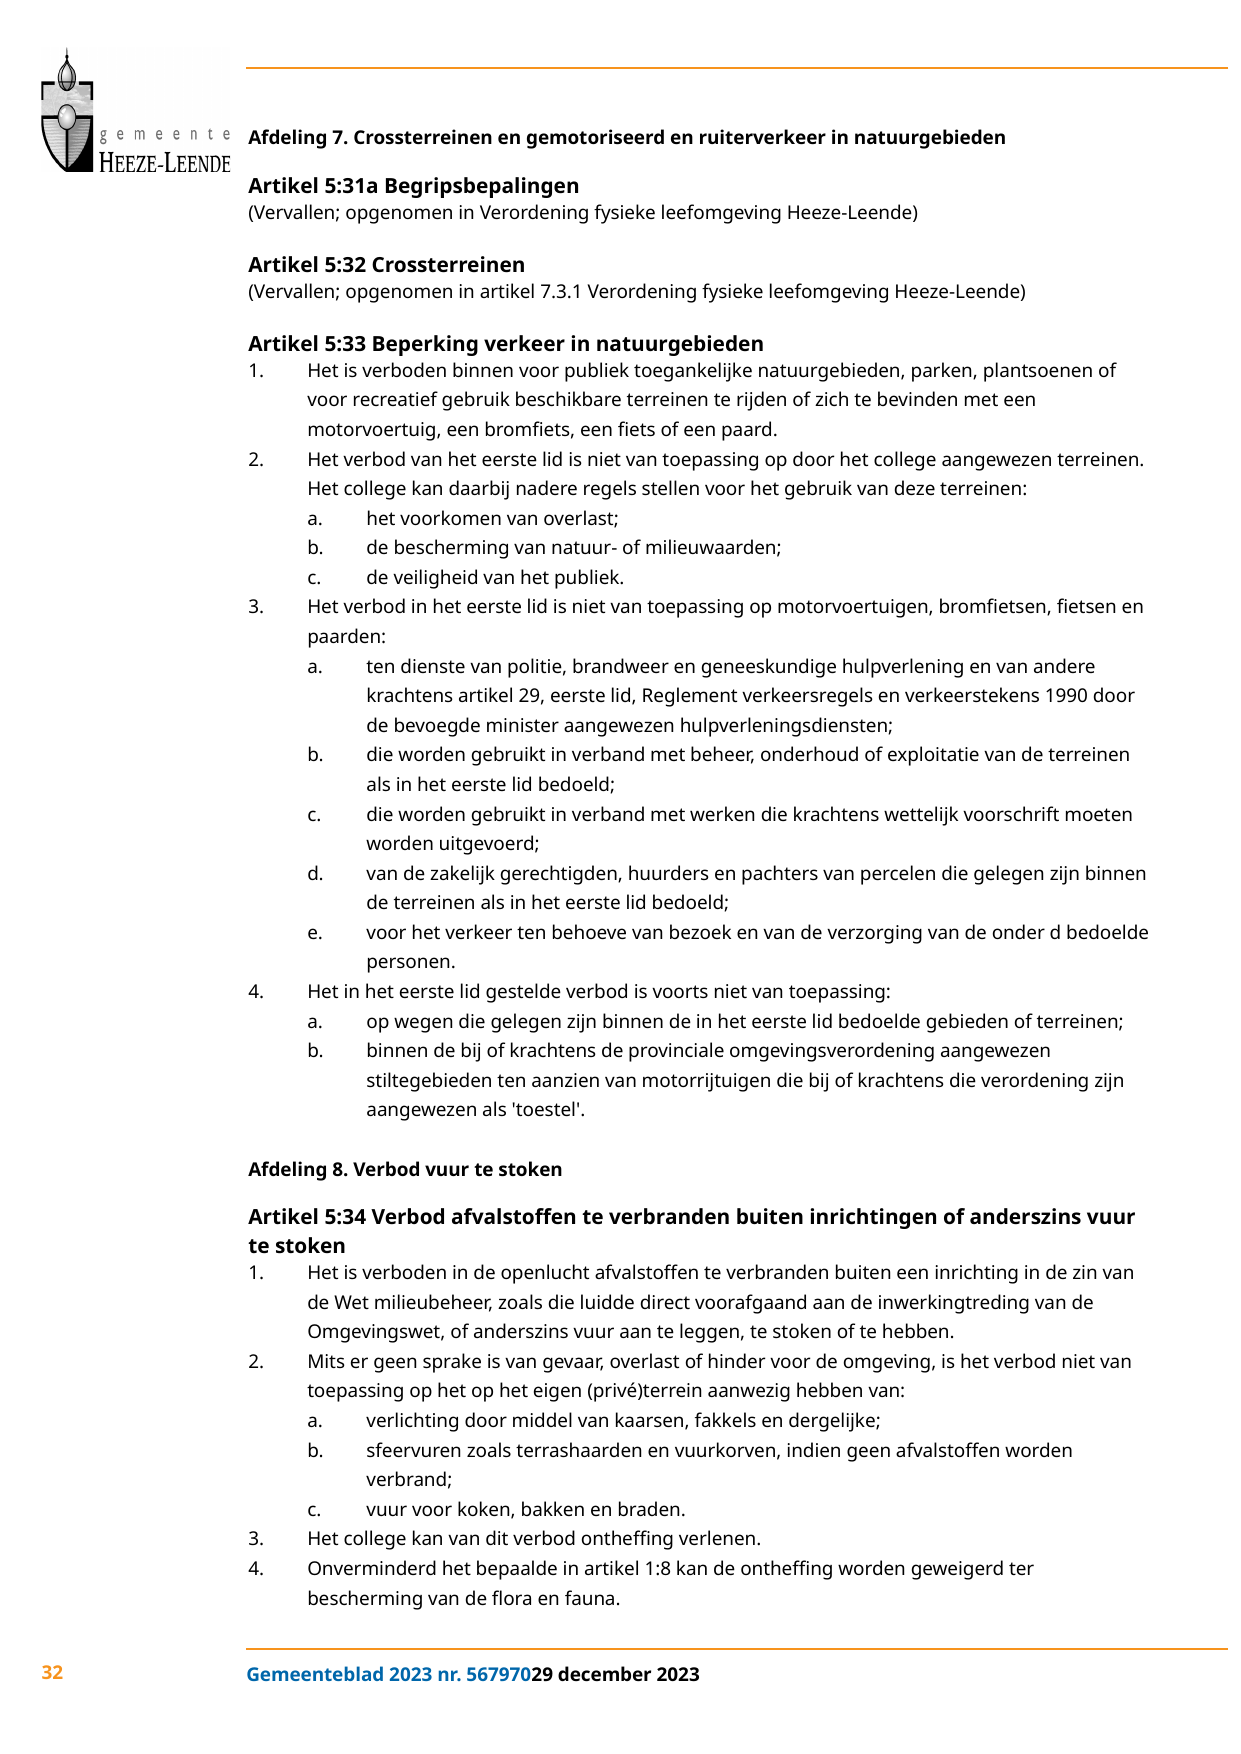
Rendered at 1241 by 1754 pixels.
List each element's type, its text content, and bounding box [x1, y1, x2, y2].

list die worden gebruikt in verband met beheer, onderhoud of exploitatie van de terreinen als in het eerste lid bedoeld; [307, 742, 1152, 797]
text Artikel 5:34 Verbod afvalstoffen te verbranden buiten inrichtingen of anderszins vuur te stoken [248, 1202, 1152, 1259]
text Artikel 5:31a Begripsbepalingen [248, 171, 1152, 199]
list Het in het eerste lid gestelde verbod is voorts niet van toepassing: [248, 978, 1152, 1004]
list Onverminderd het bepaalde in artikel 1:8 kan de ontheffing worden geweigerd ter bescherming van de flora en fauna. [248, 1555, 1152, 1610]
text Artikel 5:33 Beperking verkeer in natuurgebieden [248, 329, 1152, 357]
list Het verbod in het eerste lid is niet van toepassing op motorvoertuigen, bromfietsen, fietsen en paarden: [248, 594, 1152, 649]
text Afdeling 8. Verbod vuur te stoken [248, 1156, 1152, 1182]
list Mits er geen sprake is van gevaar, overlast of hinder voor de omgeving, is het verbod niet van toepassing op het op het eigen (privé)terrein aanwezig hebben van: [248, 1348, 1152, 1403]
list op wegen die gelegen zijn binnen de in het eerste lid bedoelde gebieden of terreinen; [307, 1008, 1152, 1034]
list het voorkomen van overlast; [307, 505, 1152, 531]
list vuur voor koken, bakken en braden. [307, 1496, 1152, 1522]
list van de zakelijk gerechtigden, huurders en pachters van percelen die gelegen zijn binnen de terreinen als in het eerste lid bedoeld; [307, 860, 1152, 915]
list de bescherming van natuur- of milieuwaarden; [307, 534, 1152, 560]
list voor het verkeer ten behoeve van bezoek en van de verzorging van de onder d bedoelde personen. [307, 919, 1152, 974]
text (Vervallen; opgenomen in Verordening fysieke leefomgeving Heeze-Leende) [248, 199, 1152, 225]
list Het verbod van het eerste lid is niet van toepassing op door het college aangewezen terreinen. Het college kan daarbij nadere regels stellen voor het gebruik van deze terreinen: [248, 446, 1152, 501]
list die worden gebruikt in verband met werken die krachtens wettelijk voorschrift moeten worden uitgevoerd; [307, 801, 1152, 856]
list Het is verboden binnen voor publiek toegankelijke natuurgebieden, parken, plantsoenen of voor recreatief gebruik beschikbare terreinen te rijden of zich te bevinden met een motorvoertuig, een bromfiets, een fiets of een paard. [248, 357, 1152, 442]
picture [41, 47, 231, 172]
list Het is verboden in de openlucht afvalstoffen te verbranden buiten een inrichting in de zin van de Wet milieubeheer, zoals die luidde direct voorafgaand aan de inwerkingtreding van de Omgevingswet, of anderszins vuur aan te leggen, te stoken of te hebben. [248, 1259, 1152, 1344]
list verlichting door middel van kaarsen, fakkels en dergelijke; [307, 1407, 1152, 1433]
list binnen de bij of krachtens de provinciale omgevingsverordening aangewezen stiltegebieden ten aanzien van motorrijtuigen die bij of krachtens die verordening zijn aangewezen als 'toestel'. [307, 1037, 1152, 1122]
list ten dienste van politie, brandweer en geneeskundige hulpverlening en van andere krachtens artikel 29, eerste lid, Reglement verkeersregels en verkeerstekens 1990 door de bevoegde minister aangewezen hulpverleningsdiensten; [307, 653, 1152, 738]
text Afdeling 7. Crossterreinen en gemotoriseerd en ruiterverkeer in natuurgebieden [248, 124, 1152, 150]
list de veiligheid van het publiek. [307, 564, 1152, 590]
text (Vervallen; opgenomen in artikel 7.3.1 Verordening fysieke leefomgeving Heeze-Leende) [248, 278, 1152, 304]
list Het college kan van dit verbod ontheffing verlenen. [248, 1526, 1152, 1551]
list sfeervuren zoals terrashaarden en vuurkorven, indien geen afvalstoffen worden verbrand; [307, 1437, 1152, 1492]
text Artikel 5:32 Crossterreinen [248, 250, 1152, 278]
